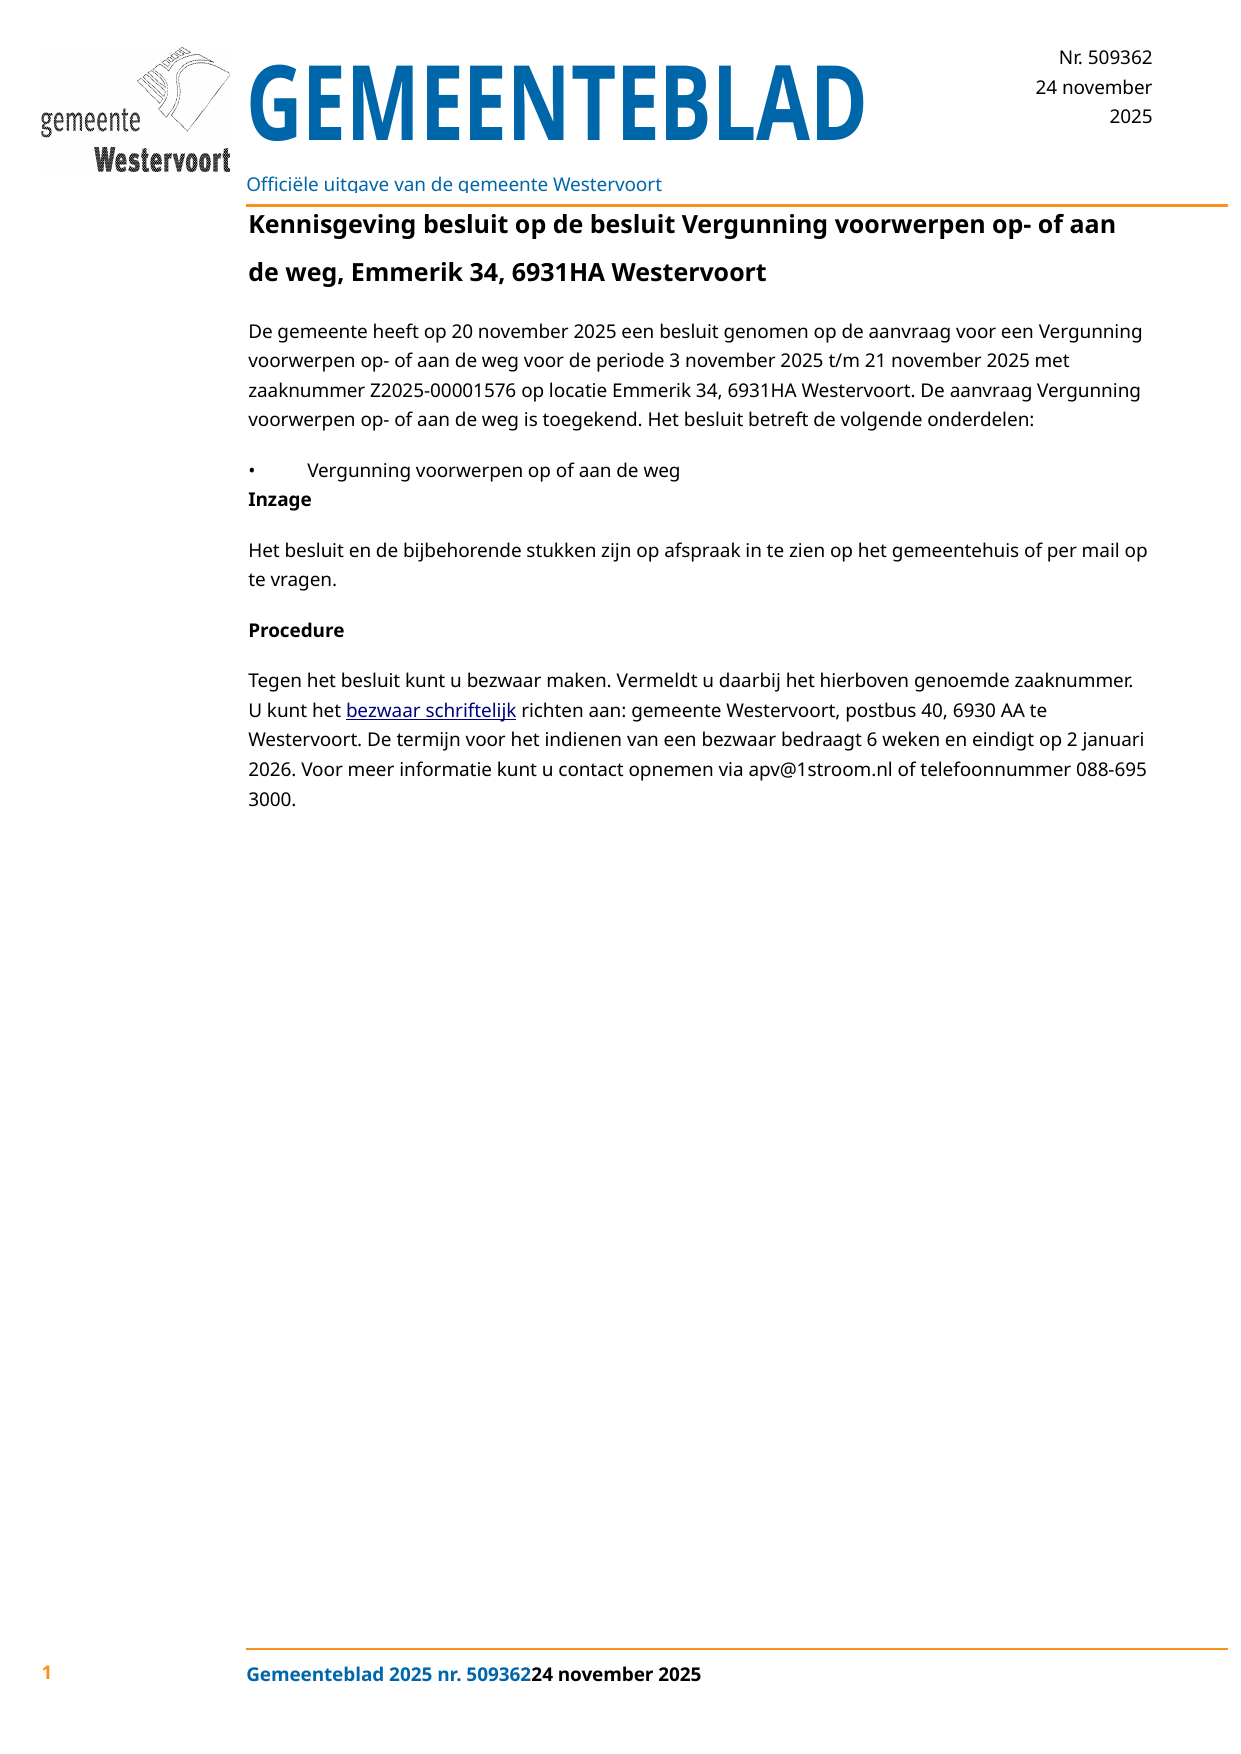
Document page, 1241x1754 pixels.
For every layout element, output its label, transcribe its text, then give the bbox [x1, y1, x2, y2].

text Het besluit en de bijbehorende stukken zijn op afspraak in te zien op het gemeentehuis of per mail op te vragen. [248, 537, 1152, 592]
text Kennisgeving besluit op de besluit Vergunning voorwerpen op- of aan de weg, Emmerik 34, 6931HA Westervoort [248, 207, 1152, 288]
text Tegen het besluit kunt u bezwaar maken. Vermeldt u daarbij het hierboven genoemde zaaknummer. U kunt het bezwaar schriftelijk richten aan: gemeente Westervoort, postbus 40, 6930 AA te Westervoort. De termijn voor het indienen van een bezwaar bedraagt 6 weken en eindigt op 2 januari 2026. Voor meer informatie kunt u contact opnemen via apv@1stroom.nl of telefoonnummer 088-695 3000. [248, 667, 1152, 812]
text Inzage [248, 487, 1152, 512]
text De gemeente heeft op 20 november 2025 een besluit genomen op de aanvraag voor een Vergunning voorwerpen op- of aan de weg voor de periode 3 november 2025 t/m 21 november 2025 met zaaknummer Z2025-00001576 op locatie Emmerik 34, 6931HA Westervoort. De aanvraag Vergunning voorwerpen op- of aan de weg is toegekend. Het besluit betreft de volgende onderdelen: [248, 318, 1152, 432]
text Procedure [248, 617, 1152, 643]
list Vergunning voorwerpen op of aan de weg [248, 457, 1152, 483]
picture [41, 47, 231, 172]
